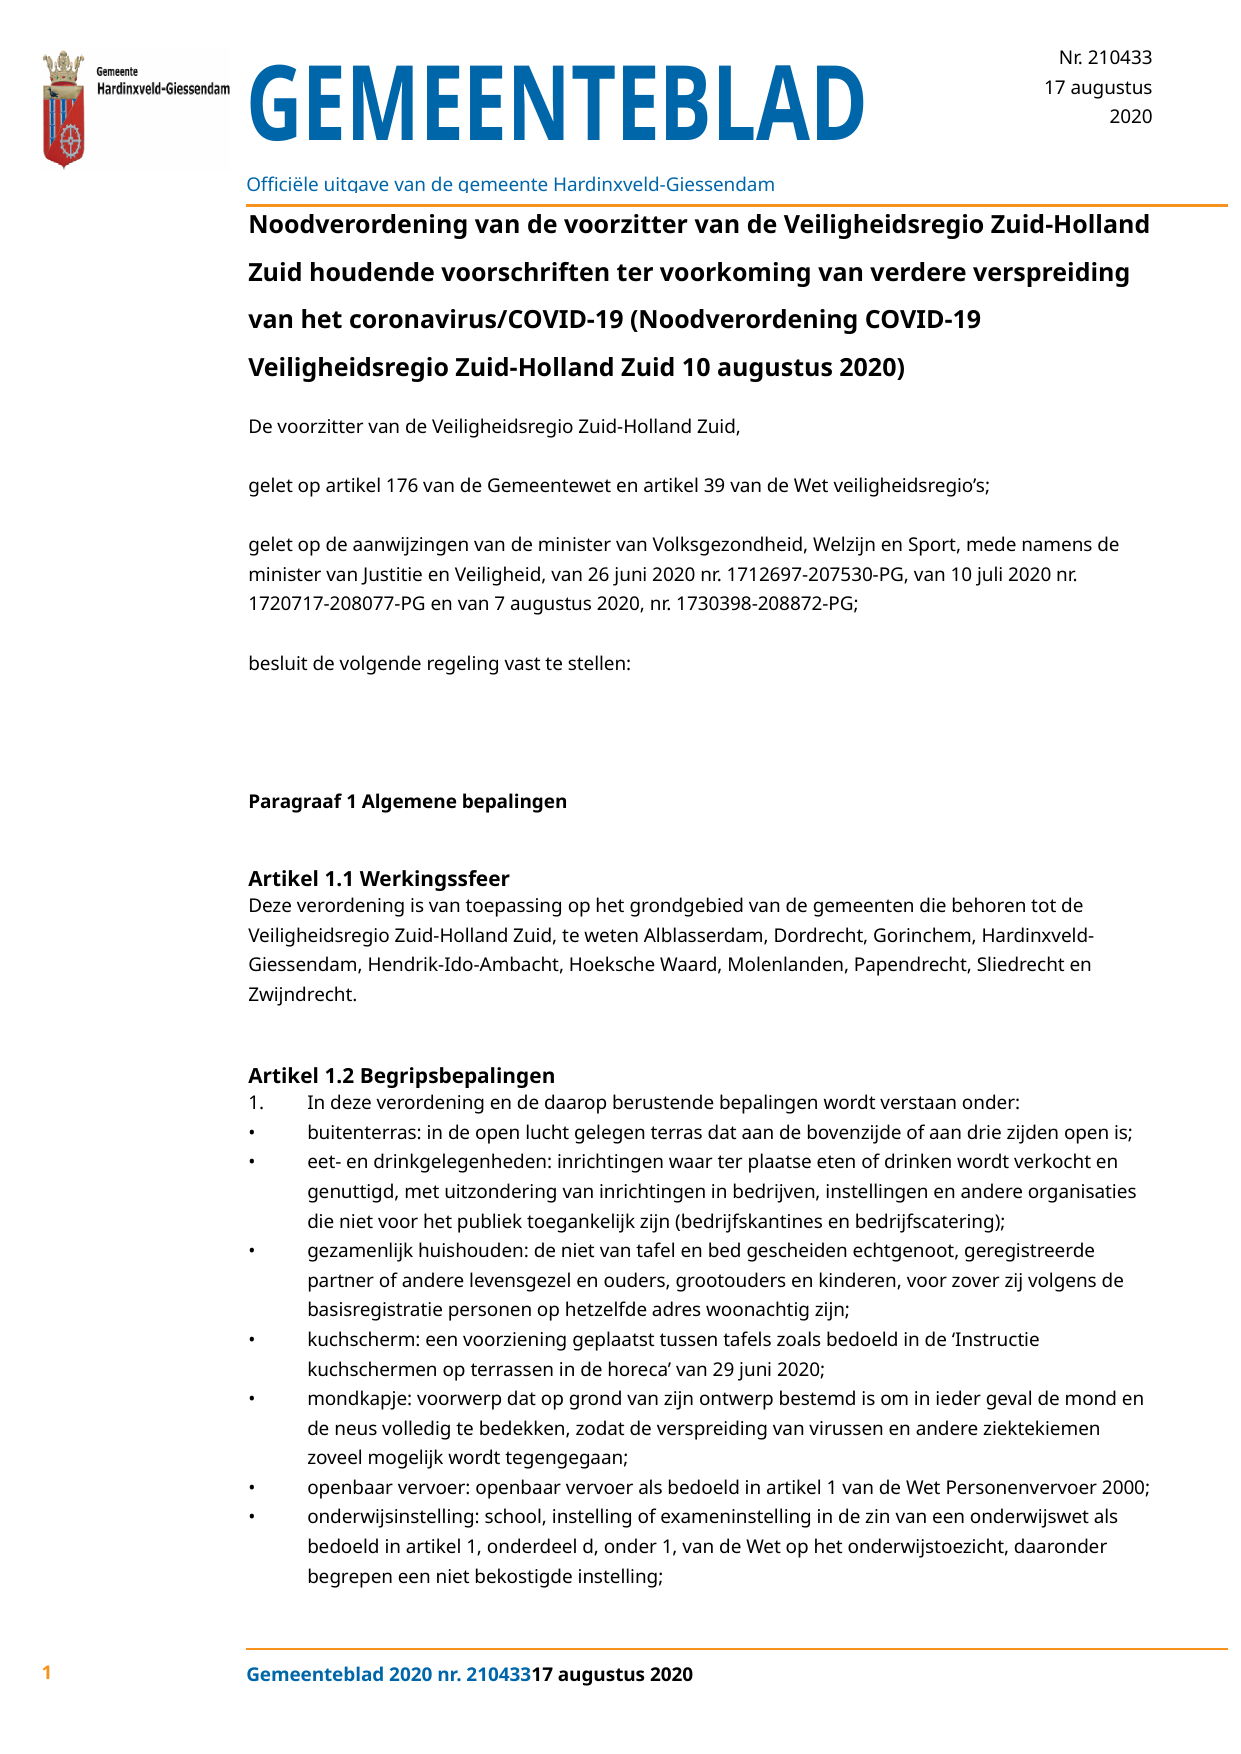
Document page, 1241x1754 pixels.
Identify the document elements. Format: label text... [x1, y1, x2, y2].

text Deze verordening is van toepassing op het grondgebied van de gemeenten die behoren tot de Veiligheidsregio Zuid-Holland Zuid, te weten Alblasserdam, Dordrecht, Gorinchem, Hardinxveld-Giessendam, Hendrik-Ido-Ambacht, Hoeksche Waard, Molenlanden, Papendrecht, Sliedrecht en Zwijndrecht. [248, 892, 1152, 1007]
list In deze verordening en de daarop berustende bepalingen wordt verstaan onder: [248, 1089, 1152, 1115]
list kuchscherm: een voorziening geplaatst tussen tafels zoals bedoeld in de ‘Instructie kuchschermen op terrassen in de horeca’ van 29 juni 2020; [248, 1326, 1152, 1382]
list openbaar vervoer: openbaar vervoer als bedoeld in artikel 1 van de Wet Personenvervoer 2000; [248, 1474, 1152, 1500]
text Noodverordening van de voorzitter van de Veiligheidsregio Zuid-Holland Zuid houdende voorschriften ter voorkoming van verdere verspreiding van het coronavirus/COVID-19 (Noodverordening COVID-19 Veiligheidsregio Zuid-Holland Zuid 10 augustus 2020) [248, 207, 1152, 384]
text Artikel 1.1 Werkingssfeer [248, 864, 1152, 892]
list eet- en drinkgelegenheden: inrichtingen waar ter plaatse eten of drinken wordt verkocht en genuttigd, met uitzondering van inrichtingen in bedrijven, instellingen en andere organisaties die niet voor het publiek toegankelijk zijn (bedrijfskantines en bedrijfscatering); [248, 1149, 1152, 1234]
text Paragraaf 1 Algemene bepalingen [248, 788, 1152, 813]
list gezamenlijk huishouden: de niet van tafel en bed gescheiden echtgenoot, geregistreerde partner of andere levensgezel en ouders, grootouders en kinderen, voor zover zij volgens de basisregistratie personen op hetzelfde adres woonachtig zijn; [248, 1237, 1152, 1322]
text De voorzitter van de Veiligheidsregio Zuid-Holland Zuid, [248, 413, 1152, 439]
picture [41, 47, 231, 172]
list onderwijsinstelling: school, instelling of exameninstelling in de zin van een onderwijswet als bedoeld in artikel 1, onderdeel d, onder 1, van de Wet op het onderwijstoezicht, daaronder begrepen een niet bekostigde instelling; [248, 1504, 1152, 1589]
text gelet op artikel 176 van de Gemeentewet en artikel 39 van de Wet veiligheidsregio’s; [248, 472, 1152, 498]
list buitenterras: in de open lucht gelegen terras dat aan de bovenzijde of aan drie zijden open is; [248, 1119, 1152, 1145]
text Artikel 1.2 Begripsbepalingen [248, 1061, 1152, 1089]
text gelet op de aanwijzingen van de minister van Volksgezondheid, Welzijn en Sport, mede namens de minister van Justitie en Veiligheid, van 26 juni 2020 nr. 1712697-207530-PG, van 10 juli 2020 nr. 1720717-208077-PG en van 7 augustus 2020, nr. 1730398-208872-PG; [248, 531, 1152, 616]
text besluit de volgende regeling vast te stellen: [248, 650, 1152, 676]
list mondkapje: voorwerp dat op grond van zijn ontwerp bestemd is om in ieder geval de mond en de neus volledig te bedekken, zodat de verspreiding van virussen en andere ziektekiemen zoveel mogelijk wordt tegengegaan; [248, 1385, 1152, 1470]
